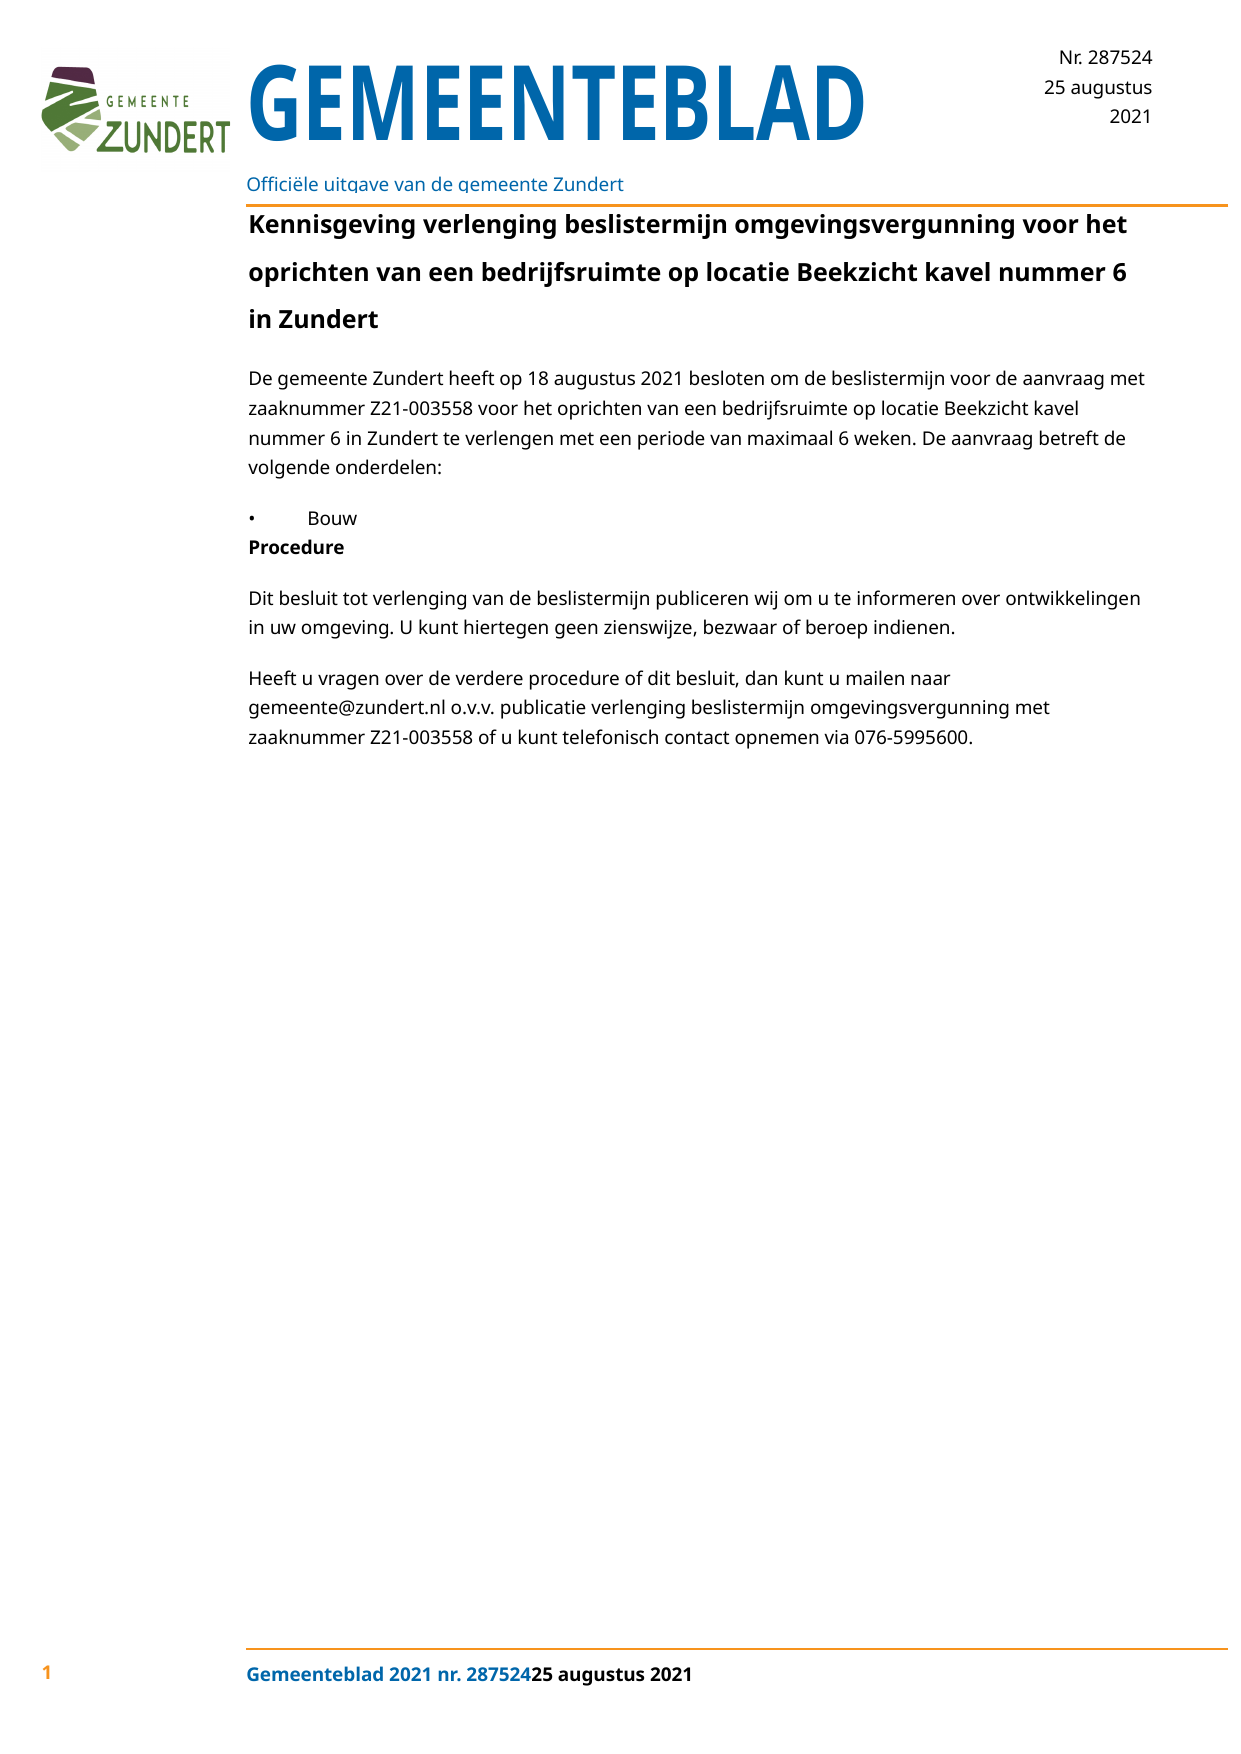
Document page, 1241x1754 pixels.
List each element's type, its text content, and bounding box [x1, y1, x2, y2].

picture [41, 47, 231, 172]
text De gemeente Zundert heeft op 18 augustus 2021 besloten om de beslistermijn voor de aanvraag met zaaknummer Z21-003558 voor het oprichten van een bedrijfsruimte op locatie Beekzicht kavel nummer 6 in Zundert te verlengen met een periode van maximaal 6 weken. De aanvraag betreft de volgende onderdelen: [248, 366, 1152, 480]
text Dit besluit tot verlenging van de beslistermijn publiceren wij om u te informeren over ontwikkelingen in uw omgeving. U kunt hiertegen geen zienswijze, bezwaar of beroep indienen. [248, 585, 1152, 640]
text Heeft u vragen over de verdere procedure of dit besluit, dan kunt u mailen naar gemeente@zundert.nl o.v.v. publicatie verlenging beslistermijn omgevingsvergunning met zaaknummer Z21-003558 of u kunt telefonisch contact opnemen via 076-5995600. [248, 665, 1152, 749]
text Procedure [248, 534, 1152, 560]
list Bouw [248, 505, 1152, 530]
text Kennisgeving verlenging beslistermijn omgevingsvergunning voor het oprichten van een bedrijfsruimte op locatie Beekzicht kavel nummer 6 in Zundert [248, 207, 1152, 336]
